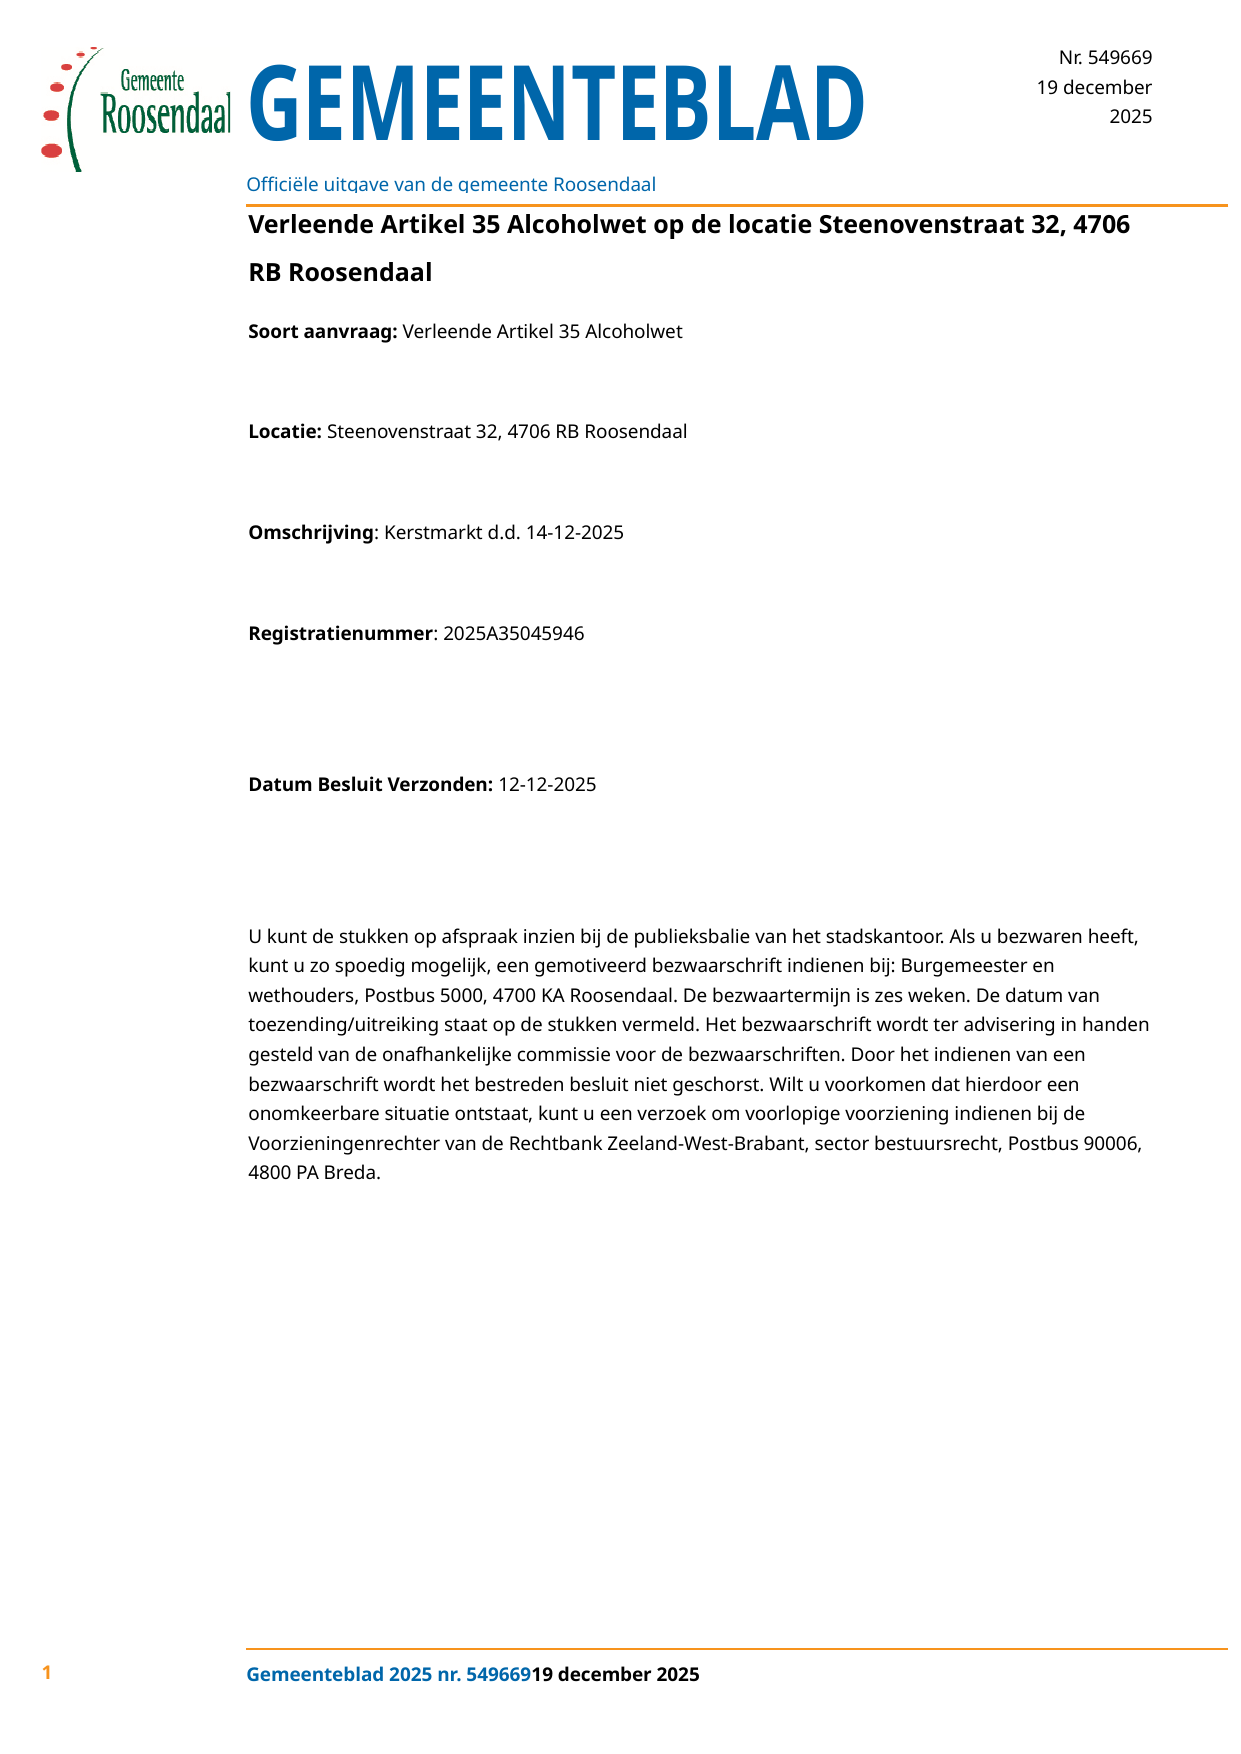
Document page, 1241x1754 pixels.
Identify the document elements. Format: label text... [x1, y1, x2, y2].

picture [41, 47, 231, 172]
text Soort aanvraag: Verleende Artikel 35 Alcoholwet [248, 318, 1152, 344]
text Omschrijving: Kerstmarkt d.d. 14-12-2025 [248, 519, 1152, 545]
text Registratienummer: 2025A35045946 [248, 620, 1152, 646]
text Datum Besluit Verzonden: 12-12-2025 [248, 772, 1152, 797]
text Verleende Artikel 35 Alcoholwet op de locatie Steenovenstraat 32, 4706 RB Roosendaal [248, 207, 1152, 288]
text Locatie: Steenovenstraat 32, 4706 RB Roosendaal [248, 419, 1152, 444]
text U kunt de stukken op afspraak inzien bij de publieksbalie van het stadskantoor. Als u bezwaren heeft, kunt u zo spoedig mogelijk, een gemotiveerd bezwaarschrift indienen bij: Burgemeester en wethouders, Postbus 5000, 4700 KA Roosendaal. De bezwaartermijn is zes weken. De datum van toezending/uitreiking staat op de stukken vermeld. Het bezwaarschrift wordt ter advisering in handen gesteld van de onafhankelijke commissie voor de bezwaarschriften. Door het indienen van een bezwaarschrift wordt het bestreden besluit niet geschorst. Wilt u voorkomen dat hierdoor een onomkeerbare situatie ontstaat, kunt u een verzoek om voorlopige voorziening indienen bij de Voorzieningenrechter van de Rechtbank Zeeland-West-Brabant, sector bestuursrecht, Postbus 90006, 4800 PA Breda. [248, 923, 1152, 1185]
